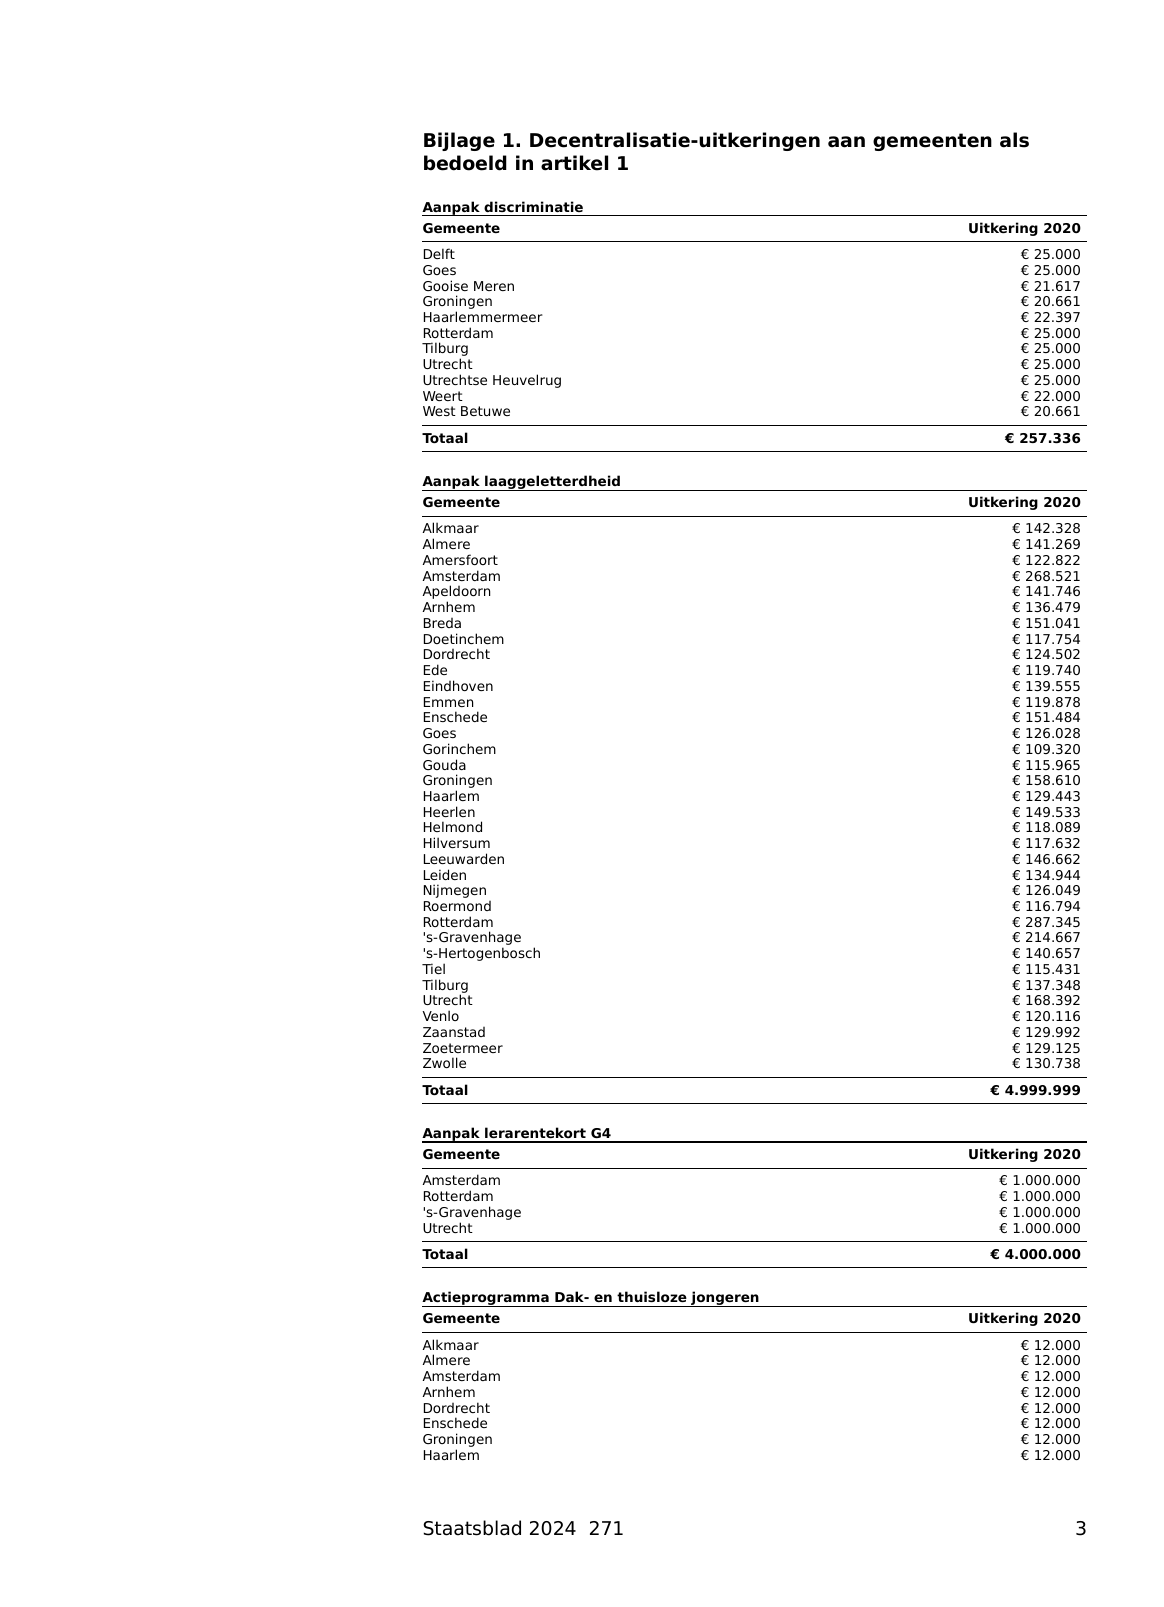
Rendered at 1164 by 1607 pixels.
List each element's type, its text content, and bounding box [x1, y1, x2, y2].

table_cell Amsterdam [422, 1369, 754, 1385]
table_cell € 12.000 [754, 1369, 1087, 1385]
table_cell Utrechtse Heuvelrug [422, 373, 754, 388]
table_cell € 214.667 [754, 930, 1087, 946]
table_cell € 12.000 [754, 1432, 1087, 1448]
table_cell Arnhem [422, 600, 754, 616]
table_header Aanpak laaggeletterdheid [422, 474, 1087, 489]
table_cell € 1.000.000 [754, 1220, 1087, 1241]
table_cell Eindhoven [422, 679, 754, 694]
table_cell Amsterdam [422, 569, 754, 584]
table_header Actieprogramma Dak- en thuisloze jongeren [422, 1290, 1087, 1306]
table_cell € 149.533 [754, 805, 1087, 820]
table_cell Haarlem [422, 1448, 754, 1463]
table_cell Leiden [422, 868, 754, 883]
table_cell West Betuwe [422, 404, 754, 425]
table_cell € 118.089 [754, 820, 1087, 836]
table_cell 's-Gravenhage [422, 1205, 754, 1220]
table_cell Almere [422, 1353, 754, 1369]
table_cell € 25.000 [754, 263, 1087, 278]
table_cell € 12.000 [754, 1400, 1087, 1416]
table_cell Gemeente [422, 1307, 754, 1332]
table_cell Zaanstad [422, 1025, 754, 1040]
table_cell € 25.000 [754, 341, 1087, 357]
table_cell € 124.502 [754, 647, 1087, 663]
table_cell € 20.661 [754, 294, 1087, 310]
table_cell Amersfoort [422, 553, 754, 568]
table_cell € 168.392 [754, 993, 1087, 1009]
table_cell € 117.754 [754, 631, 1087, 647]
table_cell Alkmaar [422, 517, 754, 537]
table_cell Groningen [422, 773, 754, 789]
table_header Aanpak discriminatie [422, 199, 1087, 215]
table_cell Doetinchem [422, 631, 754, 647]
table_cell Alkmaar [422, 1333, 754, 1353]
table_cell Arnhem [422, 1385, 754, 1400]
table_cell € 109.320 [754, 742, 1087, 757]
table_cell Gemeente [422, 216, 754, 241]
table_cell Tiel [422, 962, 754, 977]
table_cell Tilburg [422, 978, 754, 993]
table_cell Delft [422, 242, 754, 263]
table_cell 's-Hertogenbosch [422, 946, 754, 962]
table_cell € 25.000 [754, 242, 1087, 263]
table_cell Venlo [422, 1009, 754, 1025]
table_cell € 287.345 [754, 915, 1087, 930]
table_cell Totaal [422, 1242, 754, 1267]
table_cell Zwolle [422, 1056, 754, 1077]
table_header Aanpak lerarentekort G4 [422, 1126, 1087, 1141]
table_cell € 142.328 [754, 517, 1087, 537]
table_cell € 257.336 [754, 426, 1087, 451]
table_cell Tilburg [422, 341, 754, 357]
table_cell Leeuwarden [422, 852, 754, 867]
table_cell € 119.878 [754, 694, 1087, 710]
table_cell Almere [422, 537, 754, 553]
table_cell € 21.617 [754, 279, 1087, 294]
table_cell Utrecht [422, 993, 754, 1009]
table_cell Haarlemmermeer [422, 310, 754, 326]
table_cell € 12.000 [754, 1353, 1087, 1369]
table_cell Haarlem [422, 789, 754, 804]
table_cell € 4.999.999 [754, 1078, 1087, 1103]
table_cell Rotterdam [422, 915, 754, 930]
table_cell € 151.041 [754, 616, 1087, 631]
table_cell Enschede [422, 710, 754, 726]
table_cell € 134.944 [754, 868, 1087, 883]
table_cell € 22.000 [754, 389, 1087, 404]
table_cell Apeldoorn [422, 584, 754, 600]
table_cell Uitkering 2020 [754, 491, 1087, 516]
table_cell Roermond [422, 899, 754, 914]
table_cell Totaal [422, 426, 754, 451]
table_cell € 268.521 [754, 569, 1087, 584]
table_cell Helmond [422, 820, 754, 836]
table_cell € 136.479 [754, 600, 1087, 616]
table_cell € 12.000 [754, 1385, 1087, 1400]
table_cell Utrecht [422, 1220, 754, 1241]
table_cell € 129.992 [754, 1025, 1087, 1040]
table_cell € 158.610 [754, 773, 1087, 789]
table_cell Dordrecht [422, 1400, 754, 1416]
table_cell € 20.661 [754, 404, 1087, 425]
table_cell € 122.822 [754, 553, 1087, 568]
table_cell Emmen [422, 694, 754, 710]
table_cell € 4.000.000 [754, 1242, 1087, 1267]
table_cell Amsterdam [422, 1169, 754, 1189]
table_cell Gemeente [422, 491, 754, 516]
table_cell Zoetermeer [422, 1040, 754, 1056]
table_cell Dordrecht [422, 647, 754, 663]
table_cell Totaal [422, 1078, 754, 1103]
table_cell € 130.738 [754, 1056, 1087, 1077]
table_cell Goes [422, 263, 754, 278]
table_cell Groningen [422, 294, 754, 310]
table_cell Gorinchem [422, 742, 754, 757]
table_cell Rotterdam [422, 326, 754, 341]
table_cell Uitkering 2020 [754, 1143, 1087, 1167]
table_cell Utrecht [422, 357, 754, 373]
table_cell € 120.116 [754, 1009, 1087, 1025]
table_cell € 12.000 [754, 1416, 1087, 1432]
table_cell € 126.028 [754, 726, 1087, 742]
table_cell € 1.000.000 [754, 1205, 1087, 1220]
table_cell € 1.000.000 [754, 1189, 1087, 1205]
table_cell € 137.348 [754, 978, 1087, 993]
table_cell € 25.000 [754, 357, 1087, 373]
table_cell Gooise Meren [422, 279, 754, 294]
table_cell € 115.965 [754, 757, 1087, 773]
table_cell Uitkering 2020 [754, 1307, 1087, 1332]
table_cell Gemeente [422, 1143, 754, 1167]
table_cell Heerlen [422, 805, 754, 820]
table_cell 's-Gravenhage [422, 930, 754, 946]
table_cell € 117.632 [754, 836, 1087, 852]
table_cell € 141.746 [754, 584, 1087, 600]
table_cell Rotterdam [422, 1189, 754, 1205]
table_cell Uitkering 2020 [754, 216, 1087, 241]
table_cell € 129.443 [754, 789, 1087, 804]
table_cell € 151.484 [754, 710, 1087, 726]
table_cell € 140.657 [754, 946, 1087, 962]
table_cell € 1.000.000 [754, 1169, 1087, 1189]
subtitle Bijlage 1. Decentralisatie-uitkeringen aan gemeenten als bedoeld in artikel 1 [422, 130, 1087, 174]
table_cell € 12.000 [754, 1333, 1087, 1353]
table_cell € 129.125 [754, 1040, 1087, 1056]
table_cell Enschede [422, 1416, 754, 1432]
table_cell € 22.397 [754, 310, 1087, 326]
table_cell € 146.662 [754, 852, 1087, 867]
table_cell € 119.740 [754, 663, 1087, 679]
table_cell € 115.431 [754, 962, 1087, 977]
table_cell € 141.269 [754, 537, 1087, 553]
table_cell € 139.555 [754, 679, 1087, 694]
table_cell Hilversum [422, 836, 754, 852]
table_cell Weert [422, 389, 754, 404]
table_cell Ede [422, 663, 754, 679]
table_cell € 116.794 [754, 899, 1087, 914]
table_cell € 25.000 [754, 373, 1087, 388]
table_cell Groningen [422, 1432, 754, 1448]
table_cell € 12.000 [754, 1448, 1087, 1463]
table_cell Nijmegen [422, 883, 754, 899]
table_cell € 126.049 [754, 883, 1087, 899]
table_cell € 25.000 [754, 326, 1087, 341]
table_cell Breda [422, 616, 754, 631]
table_cell Gouda [422, 757, 754, 773]
table_cell Goes [422, 726, 754, 742]
